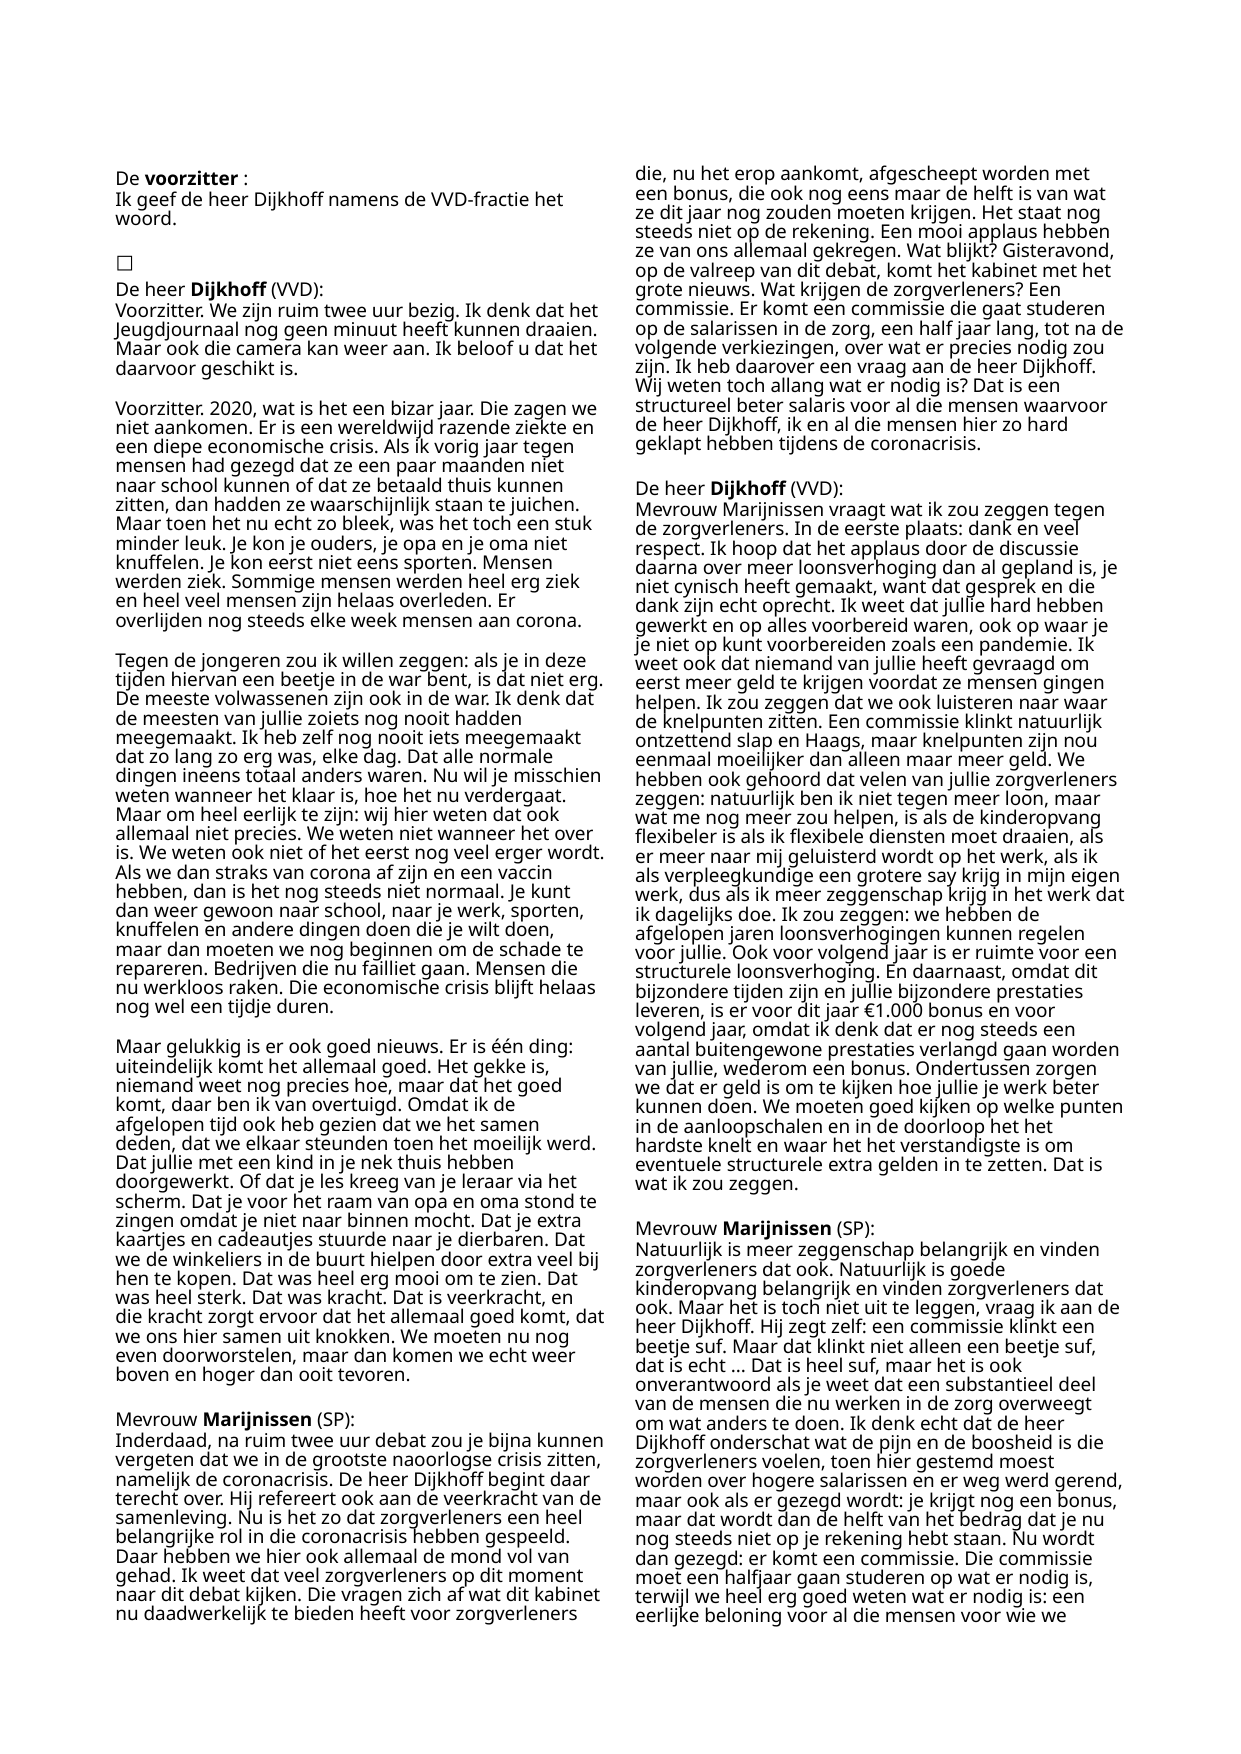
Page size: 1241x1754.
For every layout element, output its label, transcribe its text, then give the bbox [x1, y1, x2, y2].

text De heer Dijkhoff (VVD): [115, 276, 605, 302]
text die, nu het erop aankomt, afgescheept worden met een bonus, die ook nog eens maar de helft is van wat ze dit jaar nog zouden moeten krijgen. Het staat nog steeds niet op de rekening. Een mooi applaus hebben ze van ons allemaal gekregen. Wat blijkt? Gisteravond, op de valreep van dit debat, komt het kabinet met het grote nieuws. Wat krijgen de zorgverleners? Een commissie. Er komt een commissie die gaat studeren op de salarissen in de zorg, een half jaar lang, tot na de volgende verkiezingen, over wat er precies nodig zou zijn. Ik heb daarover een vraag aan de heer Dijkhoff. Wij weten toch allang wat er nodig is? Dat is een structureel beter salaris voor al die mensen waarvoor de heer Dijkhoff, ik en al die mensen hier zo hard geklapt hebben tijdens de coronacrisis. [635, 165, 1125, 454]
text Maar gelukkig is er ook goed nieuws. Er is één ding: uiteindelijk komt het allemaal goed. Het gekke is, niemand weet nog precies hoe, maar dat het goed komt, daar ben ik van overtuigd. Omdat ik de afgelopen tijd ook heb gezien dat we het samen deden, dat we elkaar steunden toen het moeilijk werd. Dat jullie met een kind in je nek thuis hebben doorgewerkt. Of dat je les kreeg van je leraar via het scherm. Dat je voor het raam van opa en oma stond te zingen omdat je niet naar binnen mocht. Dat je extra kaartjes en cadeautjes stuurde naar je dierbaren. Dat we de winkeliers in de buurt hielpen door extra veel bij hen te kopen. Dat was heel erg mooi om te zien. Dat was heel sterk. Dat was kracht. Dat is veerkracht, en die kracht zorgt ervoor dat het allemaal goed komt, dat we ons hier samen uit knokken. We moeten nu nog even doorworstelen, maar dan komen we echt weer boven en hoger dan ooit tevoren. [115, 1038, 605, 1385]
text Inderdaad, na ruim twee uur debat zou je bijna kunnen vergeten dat we in de grootste naoorlogse crisis zitten, namelijk de coronacrisis. De heer Dijkhoff begint daar terecht over. Hij refereert ook aan de veerkracht van de samenleving. Nu is het zo dat zorgverleners een heel belangrijke rol in die coronacrisis hebben gespeeld. Daar hebben we hier ook allemaal de mond vol van gehad. Ik weet dat veel zorgverleners op dit moment naar dit debat kijken. Die vragen zich af wat dit kabinet nu daadwerkelijk te bieden heeft voor zorgverleners [115, 1432, 605, 1625]
text Mevrouw Marijnissen vraagt wat ik zou zeggen tegen de zorgverleners. In de eerste plaats: dank en veel respect. Ik hoop dat het applaus door de discussie daarna over meer loonsverhoging dan al gepland is, je niet cynisch heeft gemaakt, want dat gesprek en die dank zijn echt oprecht. Ik weet dat jullie hard hebben gewerkt en op alles voorbereid waren, ook op waar je je niet op kunt voorbereiden zoals een pandemie. Ik weet ook dat niemand van jullie heeft gevraagd om eerst meer geld te krijgen voordat ze mensen gingen helpen. Ik zou zeggen dat we ook luisteren naar waar de knelpunten zitten. Een commissie klinkt natuurlijk ontzettend slap en Haags, maar knelpunten zijn nou eenmaal moeilijker dan alleen maar meer geld. We hebben ook gehoord dat velen van jullie zorgverleners zeggen: natuurlijk ben ik niet tegen meer loon, maar wat me nog meer zou helpen, is als de kinderopvang flexibeler is als ik flexibele diensten moet draaien, als er meer naar mij geluisterd wordt op het werk, als ik als verpleegkundige een grotere say krijg in mijn eigen werk, dus als ik meer zeggenschap krijg in het werk dat ik dagelijks doe. Ik zou zeggen: we hebben de afgelopen jaren loonsverhogingen kunnen regelen voor jullie. Ook voor volgend jaar is er ruimte voor een structurele loonsverhoging. En daarnaast, omdat dit bijzondere tijden zijn en jullie bijzondere prestaties leveren, is er voor dit jaar €1.000 bonus en voor volgend jaar, omdat ik denk dat er nog steeds een aantal buitengewone prestaties verlangd gaan worden van jullie, wederom een bonus. Ondertussen zorgen we dat er geld is om te kijken hoe jullie je werk beter kunnen doen. We moeten goed kijken op welke punten in de aanloopschalen en in de doorloop het het hardste knelt en waar het het verstandigste is om eventuele structurele extra gelden in te zetten. Dat is wat ik zou zeggen. [635, 501, 1125, 1195]
text Mevrouw Marijnissen (SP): [635, 1216, 1125, 1241]
text Ik geef de heer Dijkhoff namens de VVD-fractie het woord. [115, 191, 605, 229]
text Natuurlijk is meer zeggenschap belangrijk en vinden zorgverleners dat ook. Natuurlijk is goede kinderopvang belangrijk en vinden zorgverleners dat ook. Maar het is toch niet uit te leggen, vraag ik aan de heer Dijkhoff. Hij zegt zelf: een commissie klinkt een beetje suf. Maar dat klinkt niet alleen een beetje suf, dat is echt ... Dat is heel suf, maar het is ook onverantwoord als je weet dat een substantieel deel van de mensen die nu werken in de zorg overweegt om wat anders te doen. Ik denk echt dat de heer Dijkhoff onderschat wat de pijn en de boosheid is die zorgverleners voelen, toen hier gestemd moest worden over hogere salarissen en er weg werd gerend, maar ook als er gezegd wordt: je krijgt nog een bonus, maar dat wordt dan de helft van het bedrag dat je nu nog steeds niet op je rekening hebt staan. Nu wordt dan gezegd: er komt een commissie. Die commissie moet een halfjaar gaan studeren op wat er nodig is, terwijl we heel erg goed weten wat er nodig is: een eerlijke beloning voor al die mensen voor wie we [635, 1241, 1125, 1627]
text Tegen de jongeren zou ik willen zeggen: als je in deze tijden hiervan een beetje in de war bent, is dat niet erg. De meeste volwassenen zijn ook in de war. Ik denk dat de meesten van jullie zoiets nog nooit hadden meegemaakt. Ik heb zelf nog nooit iets meegemaakt dat zo lang zo erg was, elke dag. Dat alle normale dingen ineens totaal anders waren. Nu wil je misschien weten wanneer het klaar is, hoe het nu verdergaat. Maar om heel eerlijk te zijn: wij hier weten dat ook allemaal niet precies. We weten niet wanneer het over is. We weten ook niet of het eerst nog veel erger wordt. Als we dan straks van corona af zijn en een vaccin hebben, dan is het nog steeds niet normaal. Je kunt dan weer gewoon naar school, naar je werk, sporten, knuffelen en andere dingen doen die je wilt doen, maar dan moeten we nog beginnen om de schade te repareren. Bedrijven die nu failliet gaan. Mensen die nu werkloos raken. Die economische crisis blijft helaas nog wel een tijdje duren. [115, 652, 605, 1018]
text Voorzitter. 2020, wat is het een bizar jaar. Die zagen we niet aankomen. Er is een wereldwijd razende ziekte en een diepe economische crisis. Als ik vorig jaar tegen mensen had gezegd dat ze een paar maanden niet naar school kunnen of dat ze betaald thuis kunnen zitten, dan hadden ze waarschijnlijk staan te juichen. Maar toen het nu echt zo bleek, was het toch een stuk minder leuk. Je kon je ouders, je opa en je oma niet knuffelen. Je kon eerst niet eens sporten. Mensen werden ziek. Sommige mensen werden heel erg ziek en heel veel mensen zijn helaas overleden. Er overlijden nog steeds elke week mensen aan corona. [115, 400, 605, 631]
text Mevrouw Marijnissen (SP): [115, 1406, 605, 1432]
text De heer Dijkhoff (VVD): [635, 475, 1125, 501]
text De voorzitter : [115, 165, 605, 191]
text Voorzitter. We zijn ruim twee uur bezig. Ik denk dat het Jeugdjournaal nog geen minuut heeft kunnen draaien. Maar ook die camera kan weer aan. Ik beloof u dat het daarvoor geschikt is. [115, 302, 605, 379]
text ⬜ [115, 250, 605, 276]
